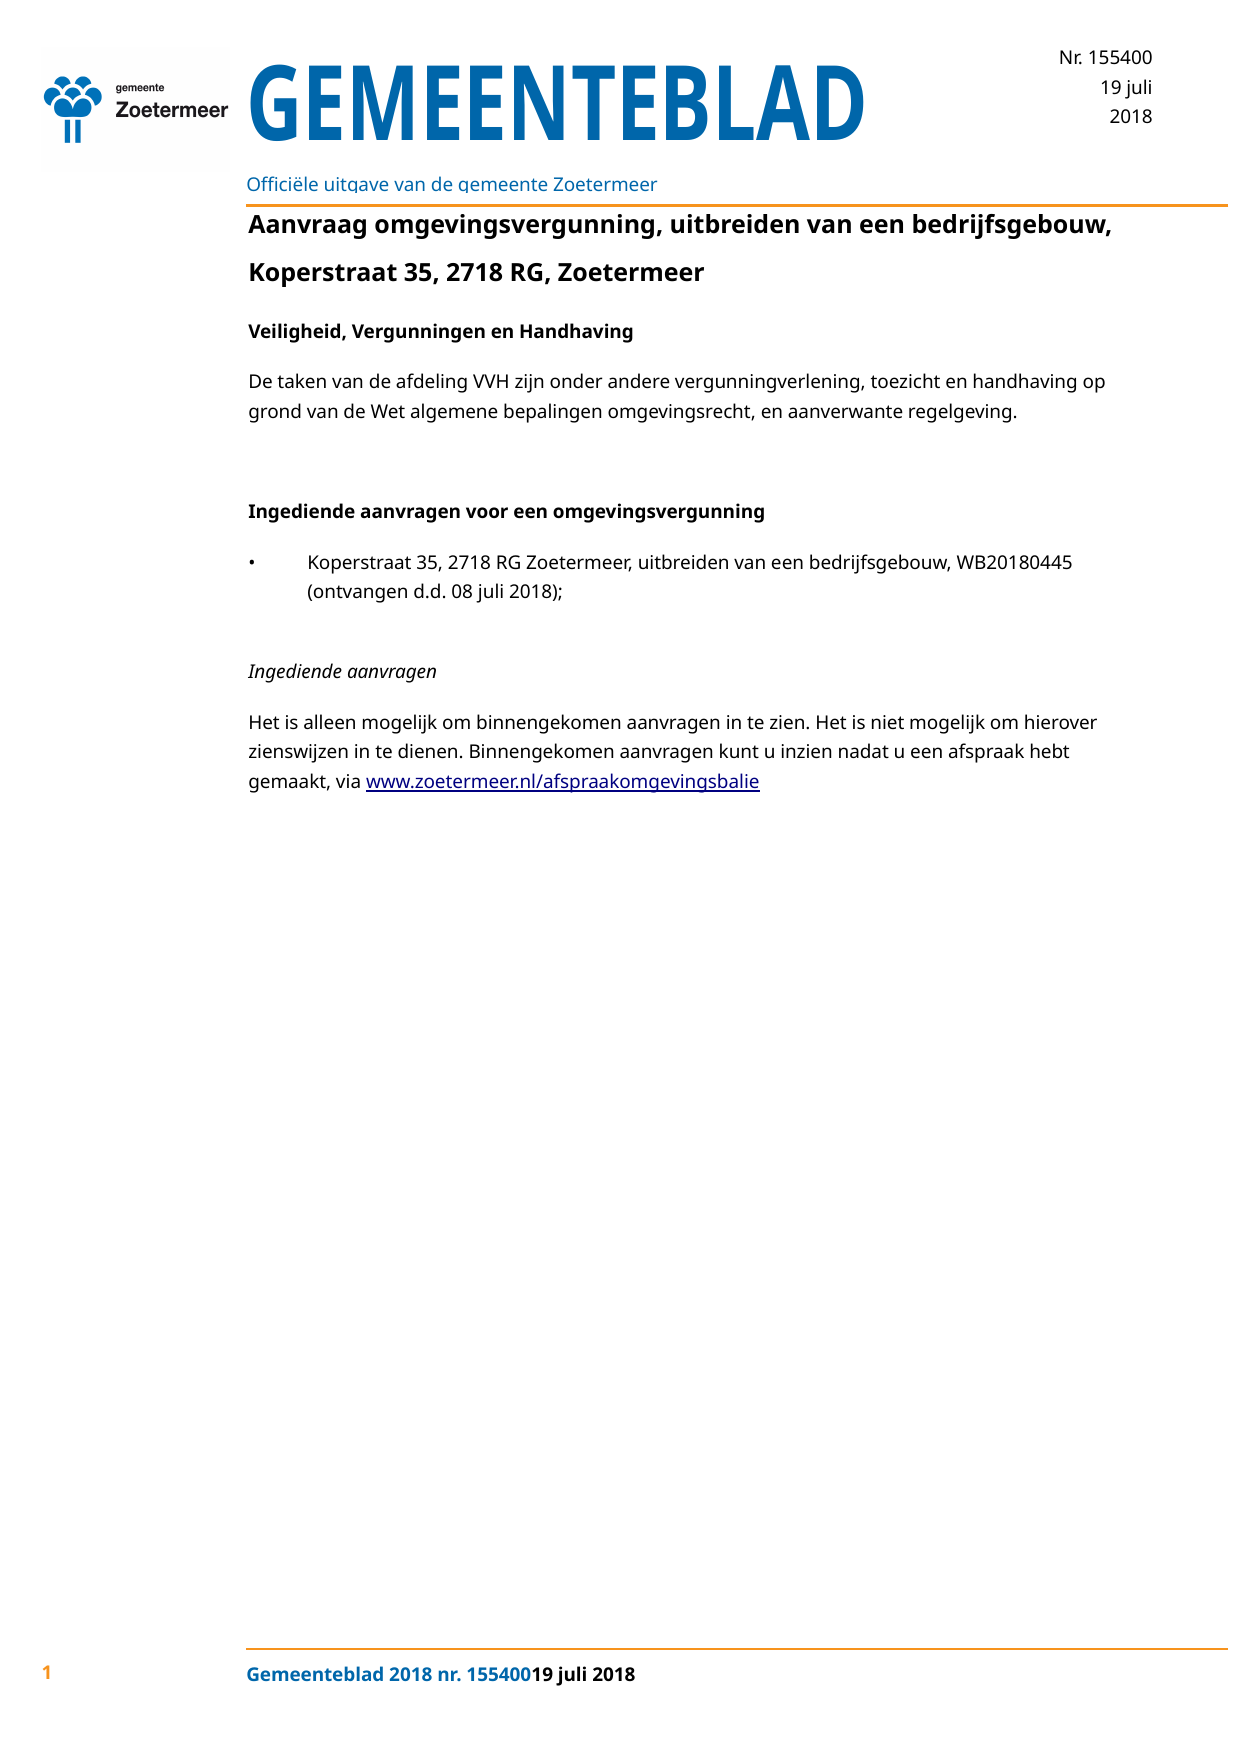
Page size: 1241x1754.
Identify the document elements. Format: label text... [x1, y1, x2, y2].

picture [41, 47, 231, 172]
list Koperstraat 35, 2718 RG Zoetermeer, uitbreiden van een bedrijfsgebouw, WB20180445 (ontvangen d.d. 08 juli 2018); [248, 549, 1152, 604]
text Ingediende aanvragen [248, 659, 1152, 684]
text Het is alleen mogelijk om binnengekomen aanvragen in te zien. Het is niet mogelijk om hierover zienswijzen in te dienen. Binnengekomen aanvragen kunt u inzien nadat u een afspraak hebt gemaakt, via www.zoetermeer.nl/afspraakomgevingsbalie [248, 709, 1152, 794]
text Veiligheid, Vergunningen en Handhaving [248, 318, 1152, 344]
text De taken van de afdeling VVH zijn onder andere vergunningverlening, toezicht en handhaving op grond van de Wet algemene bepalingen omgevingsrecht, en aanverwante regelgeving. [248, 368, 1152, 424]
text Ingediende aanvragen voor een omgevingsvergunning [248, 499, 1152, 524]
text Aanvraag omgevingsvergunning, uitbreiden van een bedrijfsgebouw, Koperstraat 35, 2718 RG, Zoetermeer [248, 207, 1152, 288]
